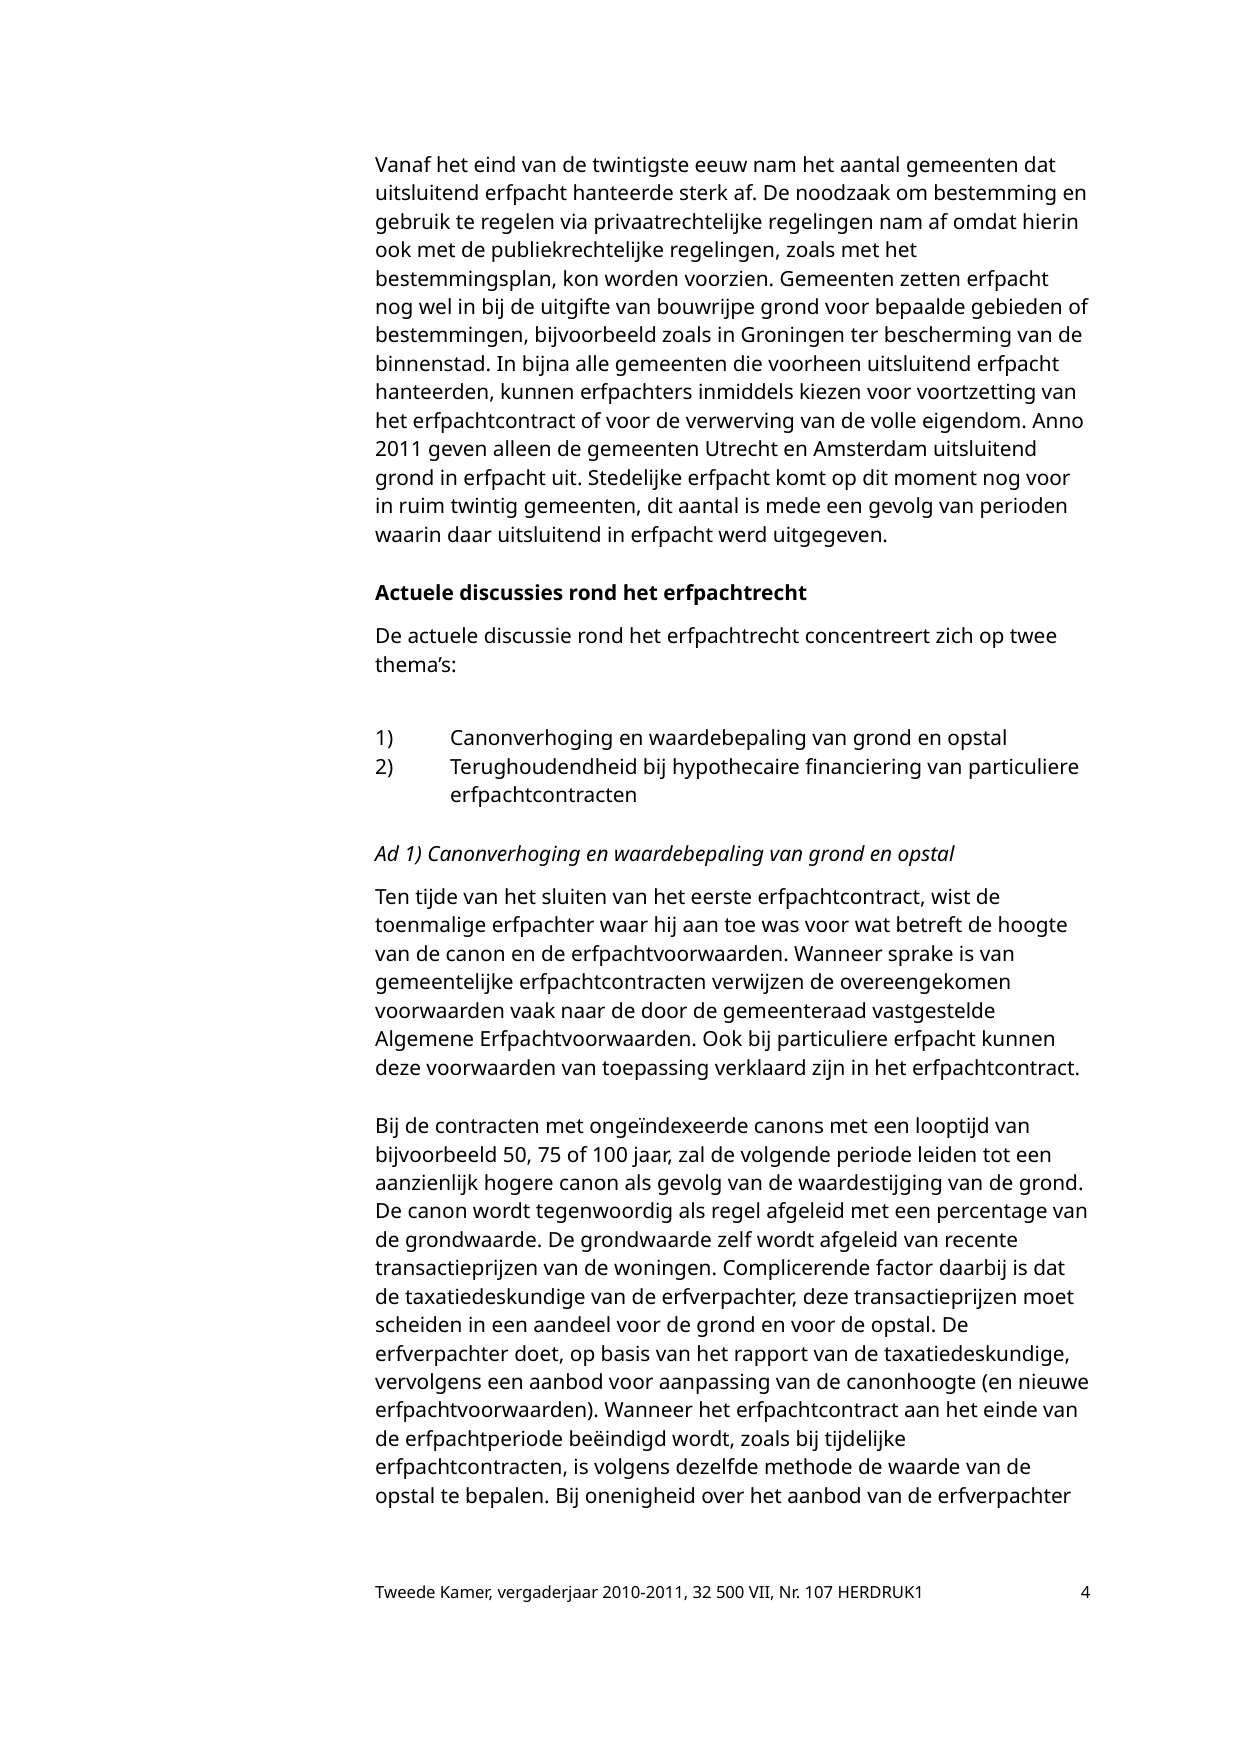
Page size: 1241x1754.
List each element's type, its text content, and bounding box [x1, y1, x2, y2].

text Bij de contracten met ongeïndexeerde canons met een looptijd van bijvoorbeeld 50, 75 of 100 jaar, zal de volgende periode leiden tot een aanzienlijk hogere canon als gevolg van de waardestijging van de grond. De canon wordt tegenwoordig als regel afgeleid met een percentage van de grondwaarde. De grondwaarde zelf wordt afgeleid van recente transactieprijzen van de woningen. Complicerende factor daarbij is dat de taxatiedeskundige van de erfverpachter, deze transactieprijzen moet scheiden in een aandeel voor de grond en voor de opstal. De erfverpachter doet, op basis van het rapport van de taxatiedeskundige, vervolgens een aanbod voor aanpassing van de canonhoogte (en nieuwe erfpachtvoorwaarden). Wanneer het erfpachtcontract aan het einde van de erfpachtperiode beëindigd wordt, zoals bij tijdelijke erfpachtcontracten, is volgens dezelfde methode de waarde van de opstal te bepalen. Bij onenigheid over het aanbod van de erfverpachter [375, 1111, 1090, 1509]
list Canonverhoging en waardebepaling van grond en opstal [375, 723, 1090, 752]
text Actuele discussies rond het erfpachtrecht [375, 578, 1090, 607]
text Ten tijde van het sluiten van het eerste erfpachtcontract, wist de toenmalige erfpachter waar hij aan toe was voor wat betreft de hoogte van de canon en de erfpachtvoorwaarden. Wanneer sprake is van gemeentelijke erfpachtcontracten verwijzen de overeengekomen voorwaarden vaak naar de door de gemeenteraad vastgestelde Algemene Erfpachtvoorwaarden. Ook bij particuliere erfpacht kunnen deze voorwaarden van toepassing verklaard zijn in het erfpachtcontract. [375, 882, 1090, 1081]
text De actuele discussie rond het erfpachtrecht concentreert zich op twee thema’s: [375, 622, 1090, 678]
list Terughoudendheid bij hypothecaire financiering van particuliere erfpachtcontracten [375, 752, 1090, 809]
text Vanaf het eind van de twintigste eeuw nam het aantal gemeenten dat uitsluitend erfpacht hanteerde sterk af. De noodzaak om bestemming en gebruik te regelen via privaatrechtelijke regelingen nam af omdat hierin ook met de publiekrechtelijke regelingen, zoals met het bestemmingsplan, kon worden voorzien. Gemeenten zetten erfpacht nog wel in bij de uitgifte van bouwrijpe grond voor bepaalde gebieden of bestemmingen, bijvoorbeeld zoals in Groningen ter bescherming van de binnenstad. In bijna alle gemeenten die voorheen uitsluitend erfpacht hanteerden, kunnen erfpachters inmiddels kiezen voor voortzetting van het erfpachtcontract of voor de verwerving van de volle eigendom. Anno 2011 geven alleen de gemeenten Utrecht en Amsterdam uitsluitend grond in erfpacht uit. Stedelijke erfpacht komt op dit moment nog voor in ruim twintig gemeenten, dit aantal is mede een gevolg van perioden waarin daar uitsluitend in erfpacht werd uitgegeven. [375, 150, 1090, 548]
text Ad 1) Canonverhoging en waardebepaling van grond en opstal [375, 839, 1090, 867]
